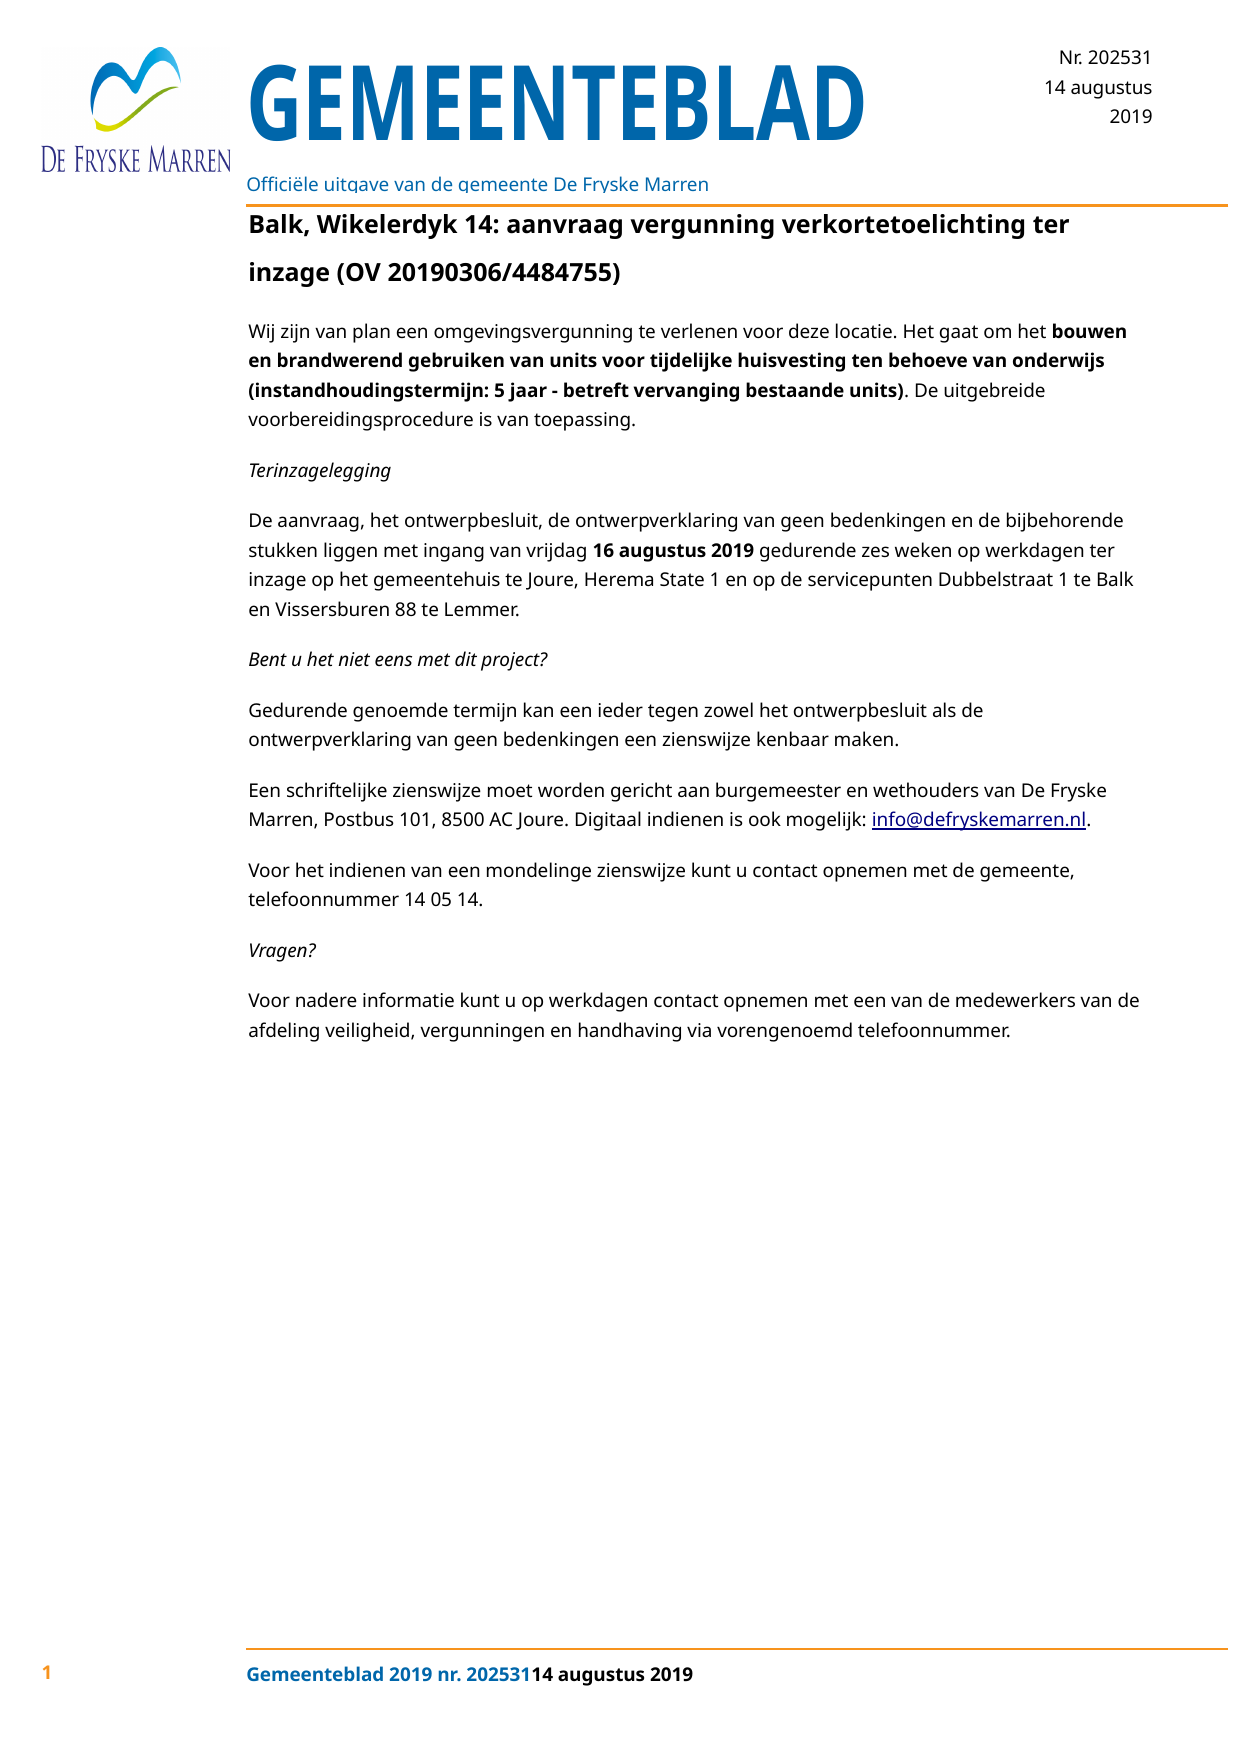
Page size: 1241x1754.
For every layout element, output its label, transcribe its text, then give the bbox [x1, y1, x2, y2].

text Wij zijn van plan een omgevingsvergunning te verlenen voor deze locatie. Het gaat om het bouwen en brandwerend gebruiken van units voor tijdelijke huisvesting ten behoeve van onderwijs (instandhoudingstermijn: 5 jaar - betreft vervanging bestaande units). De uitgebreide voorbereidingsprocedure is van toepassing. [248, 318, 1152, 432]
text Terinzagelegging [248, 457, 1152, 483]
text Voor nadere informatie kunt u op werkdagen contact opnemen met een van de medewerkers van de afdeling veiligheid, vergunningen en handhaving via vorengenoemd telefoonnummer. [248, 987, 1152, 1043]
text Voor het indienen van een mondelinge zienswijze kunt u contact opnemen met de gemeente, telefoonnummer 14 05 14. [248, 857, 1152, 912]
text Balk, Wikelerdyk 14: aanvraag vergunning verkortetoelichting ter inzage (OV 20190306/4484755) [248, 207, 1152, 288]
text Een schriftelijke zienswijze moet worden gericht aan burgemeester en wethouders van De Fryske Marren, Postbus 101, 8500 AC Joure. Digitaal indienen is ook mogelijk: info@defryskemarren.nl. [248, 777, 1152, 832]
text Gedurende genoemde termijn kan een ieder tegen zowel het ontwerpbesluit als de ontwerpverklaring van geen bedenkingen een zienswijze kenbaar maken. [248, 697, 1152, 752]
text Bent u het niet eens met dit project? [248, 647, 1152, 672]
text De aanvraag, het ontwerpbesluit, de ontwerpverklaring van geen bedenkingen en de bijbehorende stukken liggen met ingang van vrijdag 16 augustus 2019 gedurende zes weken op werkdagen ter inzage op het gemeentehuis te Joure, Herema State 1 en op de servicepunten Dubbelstraat 1 te Balk en Vissersburen 88 te Lemmer. [248, 507, 1152, 622]
text Vragen? [248, 937, 1152, 963]
picture [41, 47, 231, 172]
